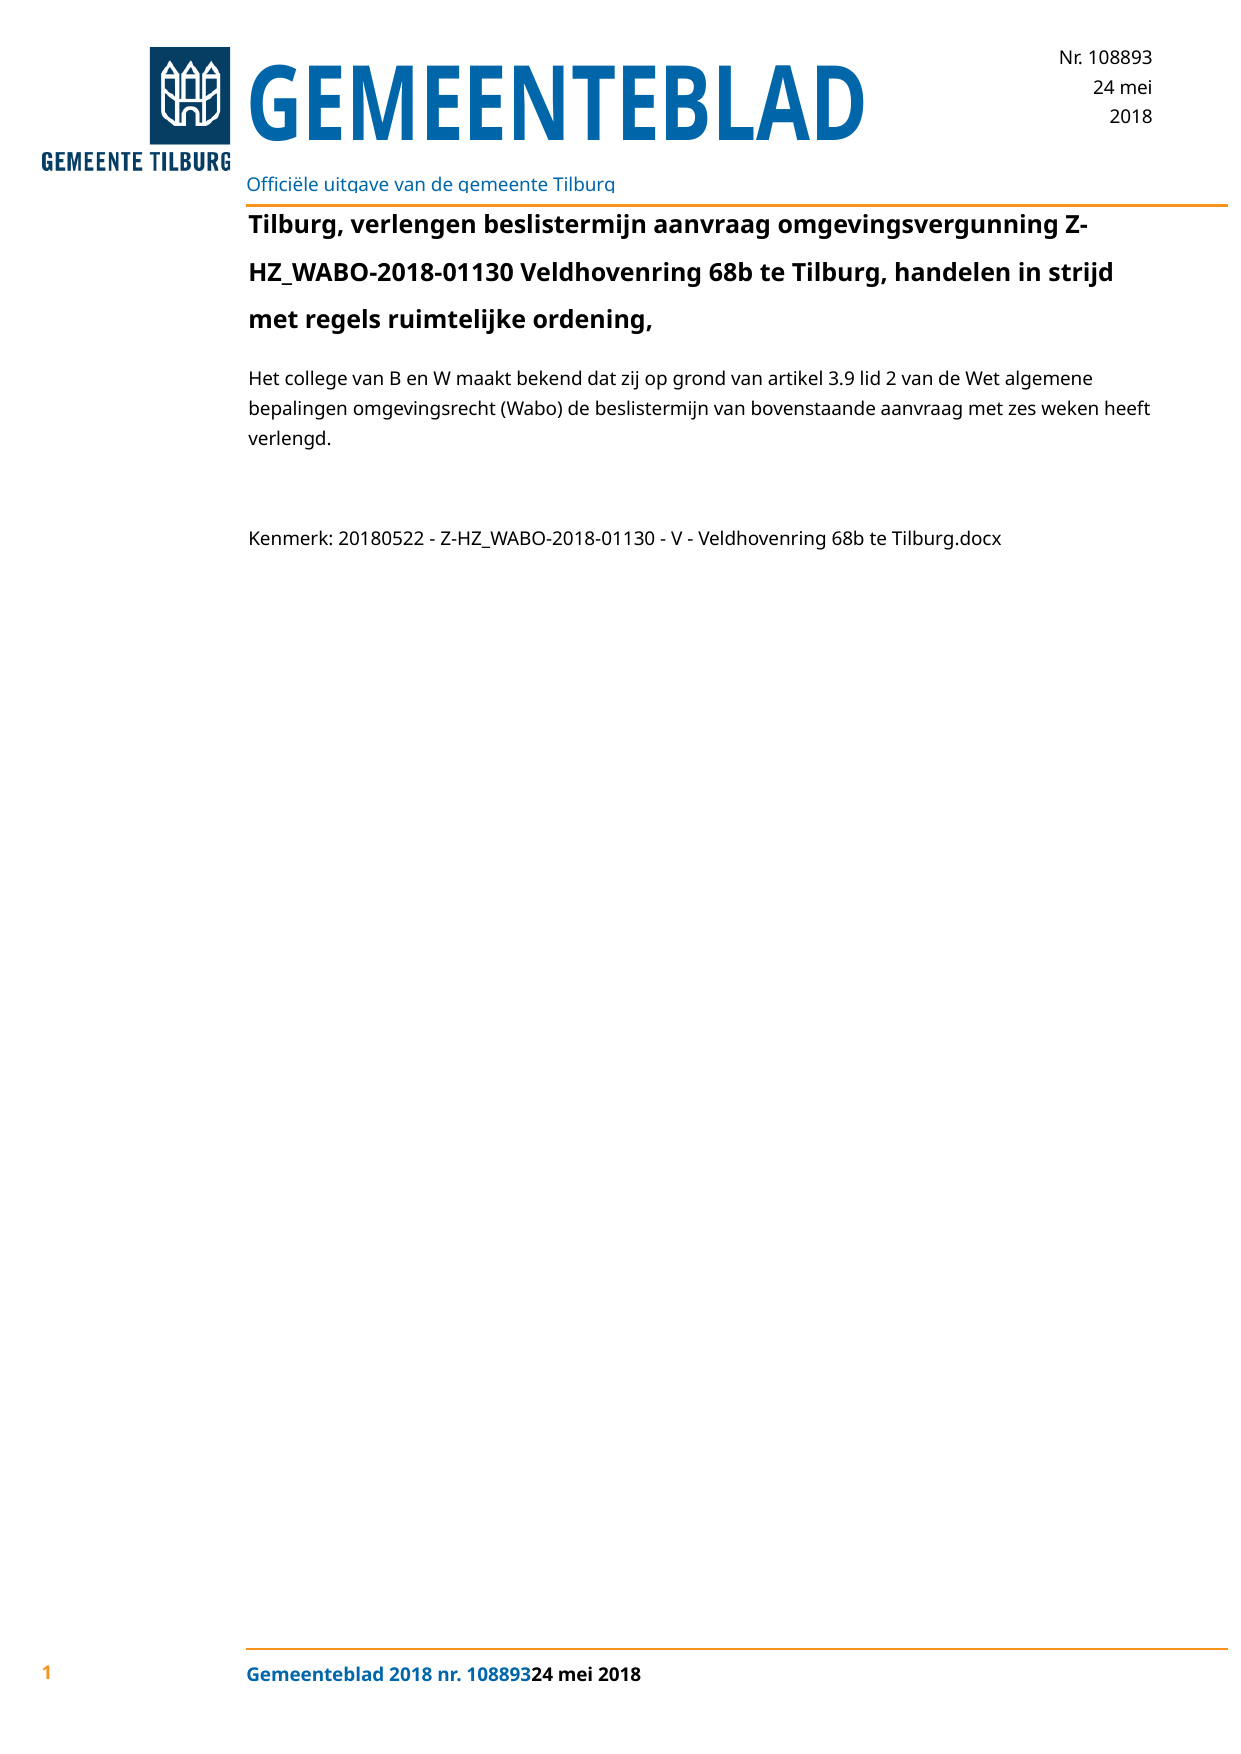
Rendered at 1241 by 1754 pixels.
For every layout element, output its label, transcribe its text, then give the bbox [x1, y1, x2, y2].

picture [41, 47, 231, 172]
text Tilburg, verlengen beslistermijn aanvraag omgevingsvergunning Z-HZ_WABO-2018-01130 Veldhovenring 68b te Tilburg, handelen in strijd met regels ruimtelijke ordening, [248, 207, 1152, 336]
text Kenmerk: 20180522 - Z-HZ_WABO-2018-01130 - V - Veldhovenring 68b te Tilburg.docx [248, 526, 1152, 551]
text Het college van B en W maakt bekend dat zij op grond van artikel 3.9 lid 2 van de Wet algemene bepalingen omgevingsrecht (Wabo) de beslistermijn van bovenstaande aanvraag met zes weken heeft verlengd. [248, 366, 1152, 450]
